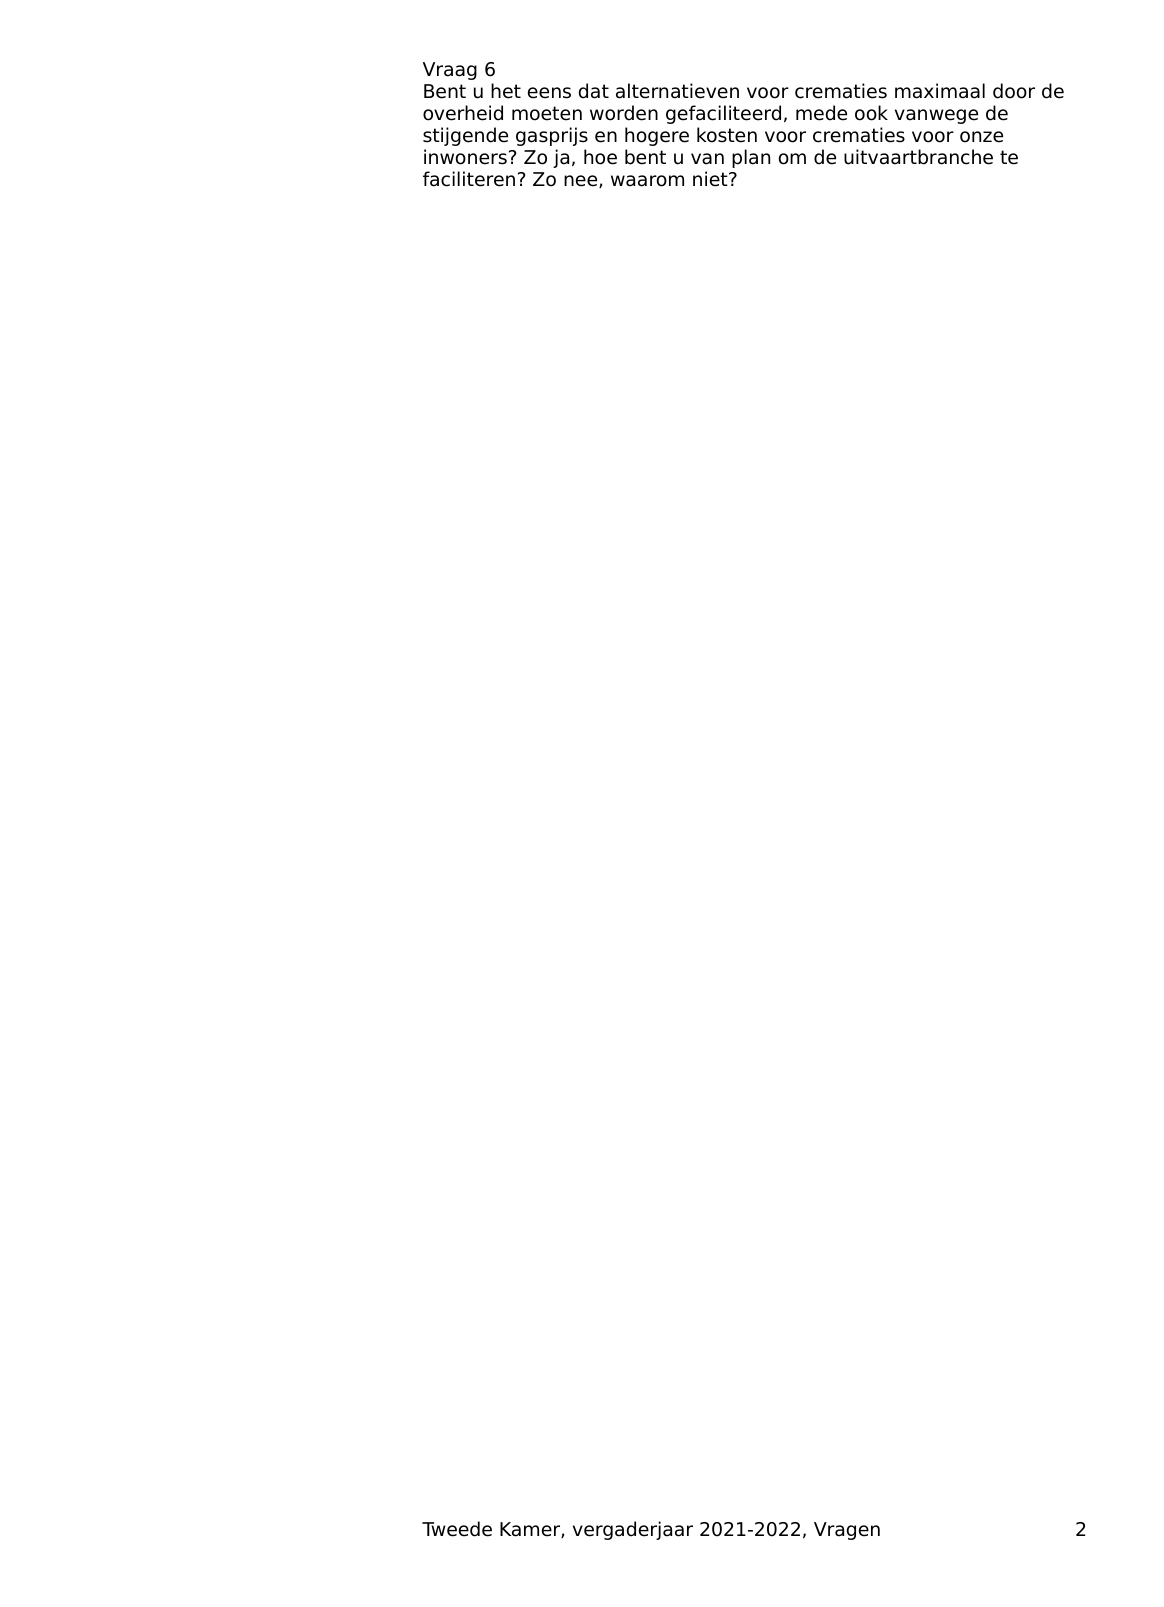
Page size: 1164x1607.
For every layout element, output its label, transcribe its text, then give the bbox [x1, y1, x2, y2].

text Vraag 6 [422, 59, 1087, 81]
text Bent u het eens dat alternatieven voor crematies maximaal door de overheid moeten worden gefaciliteerd, mede ook vanwege de stijgende gasprijs en hogere kosten voor crematies voor onze inwoners? Zo ja, hoe bent u van plan om de uitvaartbranche te faciliteren? Zo nee, waarom niet? [422, 81, 1087, 191]
